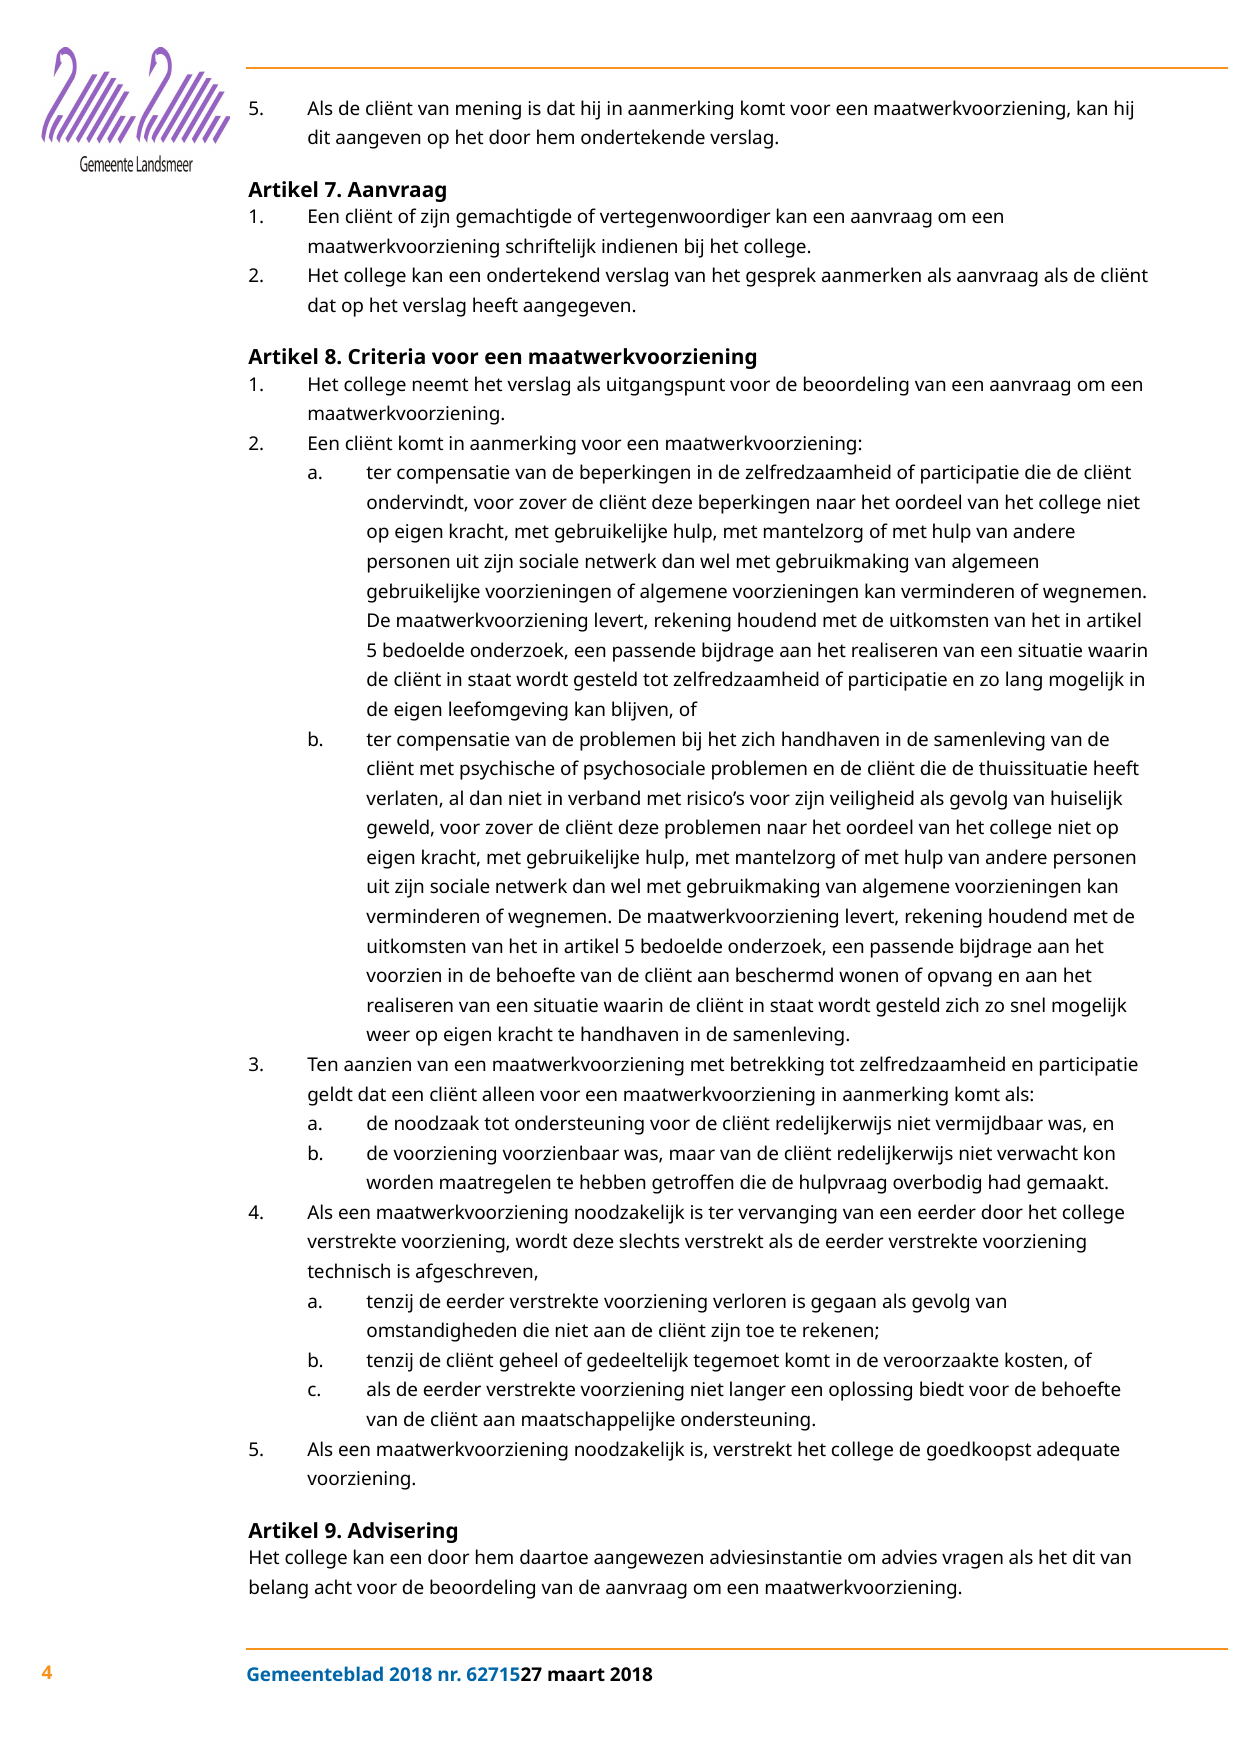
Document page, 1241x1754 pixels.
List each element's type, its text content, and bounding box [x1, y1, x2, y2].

list ter compensatie van de beperkingen in de zelfredzaamheid of participatie die de cliënt ondervindt, voor zover de cliënt deze beperkingen naar het oordeel van het college niet op eigen kracht, met gebruikelijke hulp, met mantelzorg of met hulp van andere personen uit zijn sociale netwerk dan wel met gebruikmaking van algemeen gebruikelijke voorzieningen of algemene voorzieningen kan verminderen of wegnemen. De maatwerkvoorziening levert, rekening houdend met de uitkomsten van het in artikel 5 bedoelde onderzoek, een passende bijdrage aan het realiseren van een situatie waarin de cliënt in staat wordt gesteld tot zelfredzaamheid of participatie en zo lang mogelijk in de eigen leefomgeving kan blijven, of [307, 459, 1152, 722]
list Het college kan een ondertekend verslag van het gesprek aanmerken als aanvraag als de cliënt dat op het verslag heeft aangegeven. [248, 262, 1152, 318]
list Een cliënt komt in aanmerking voor een maatwerkvoorziening: [248, 430, 1152, 456]
list tenzij de cliënt geheel of gedeeltelijk tegemoet komt in de veroorzaakte kosten, of [307, 1347, 1152, 1373]
list Als een maatwerkvoorziening noodzakelijk is, verstrekt het college de goedkoopst adequate voorziening. [248, 1436, 1152, 1491]
list ter compensatie van de problemen bij het zich handhaven in de samenleving van de cliënt met psychische of psychosociale problemen en de cliënt die de thuissituatie heeft verlaten, al dan niet in verband met risico’s voor zijn veiligheid als gevolg van huiselijk geweld, voor zover de cliënt deze problemen naar het oordeel van het college niet op eigen kracht, met gebruikelijke hulp, met mantelzorg of met hulp van andere personen uit zijn sociale netwerk dan wel met gebruikmaking van algemene voorzieningen kan verminderen of wegnemen. De maatwerkvoorziening levert, rekening houdend met de uitkomsten van het in artikel 5 bedoelde onderzoek, een passende bijdrage aan het voorzien in de behoefte van de cliënt aan beschermd wonen of opvang en aan het realiseren van een situatie waarin de cliënt in staat wordt gesteld zich zo snel mogelijk weer op eigen kracht te handhaven in de samenleving. [307, 726, 1152, 1047]
list Als de cliënt van mening is dat hij in aanmerking komt voor een maatwerkvoorziening, kan hij dit aangeven op het door hem ondertekende verslag. [248, 95, 1152, 150]
picture [41, 47, 231, 172]
text Het college kan een door hem daartoe aangewezen adviesinstantie om advies vragen als het dit van belang acht voor de beoordeling van de aanvraag om een maatwerkvoorziening. [248, 1544, 1152, 1599]
text Artikel 7. Aanvraag [248, 175, 1152, 203]
list Het college neemt het verslag als uitgangspunt voor de beoordeling van een aanvraag om een maatwerkvoorziening. [248, 371, 1152, 426]
text Artikel 9. Advisering [248, 1516, 1152, 1544]
list als de eerder verstrekte voorziening niet langer een oplossing biedt voor de behoefte van de cliënt aan maatschappelijke ondersteuning. [307, 1377, 1152, 1432]
list de noodzaak tot ondersteuning voor de cliënt redelijkerwijs niet vermijdbaar was, en [307, 1110, 1152, 1136]
list tenzij de eerder verstrekte voorziening verloren is gegaan als gevolg van omstandigheden die niet aan de cliënt zijn toe te rekenen; [307, 1288, 1152, 1343]
list Als een maatwerkvoorziening noodzakelijk is ter vervanging van een eerder door het college verstrekte voorziening, wordt deze slechts verstrekt als de eerder verstrekte voorziening technisch is afgeschreven, [248, 1199, 1152, 1284]
list Ten aanzien van een maatwerkvoorziening met betrekking tot zelfredzaamheid en participatie geldt dat een cliënt alleen voor een maatwerkvoorziening in aanmerking komt als: [248, 1051, 1152, 1107]
list de voorziening voorzienbaar was, maar van de cliënt redelijkerwijs niet verwacht kon worden maatregelen te hebben getroffen die de hulpvraag overbodig had gemaakt. [307, 1140, 1152, 1195]
list Een cliënt of zijn gemachtigde of vertegenwoordiger kan een aanvraag om een maatwerkvoorziening schriftelijk indienen bij het college. [248, 203, 1152, 258]
text Artikel 8. Criteria voor een maatwerkvoorziening [248, 342, 1152, 371]
